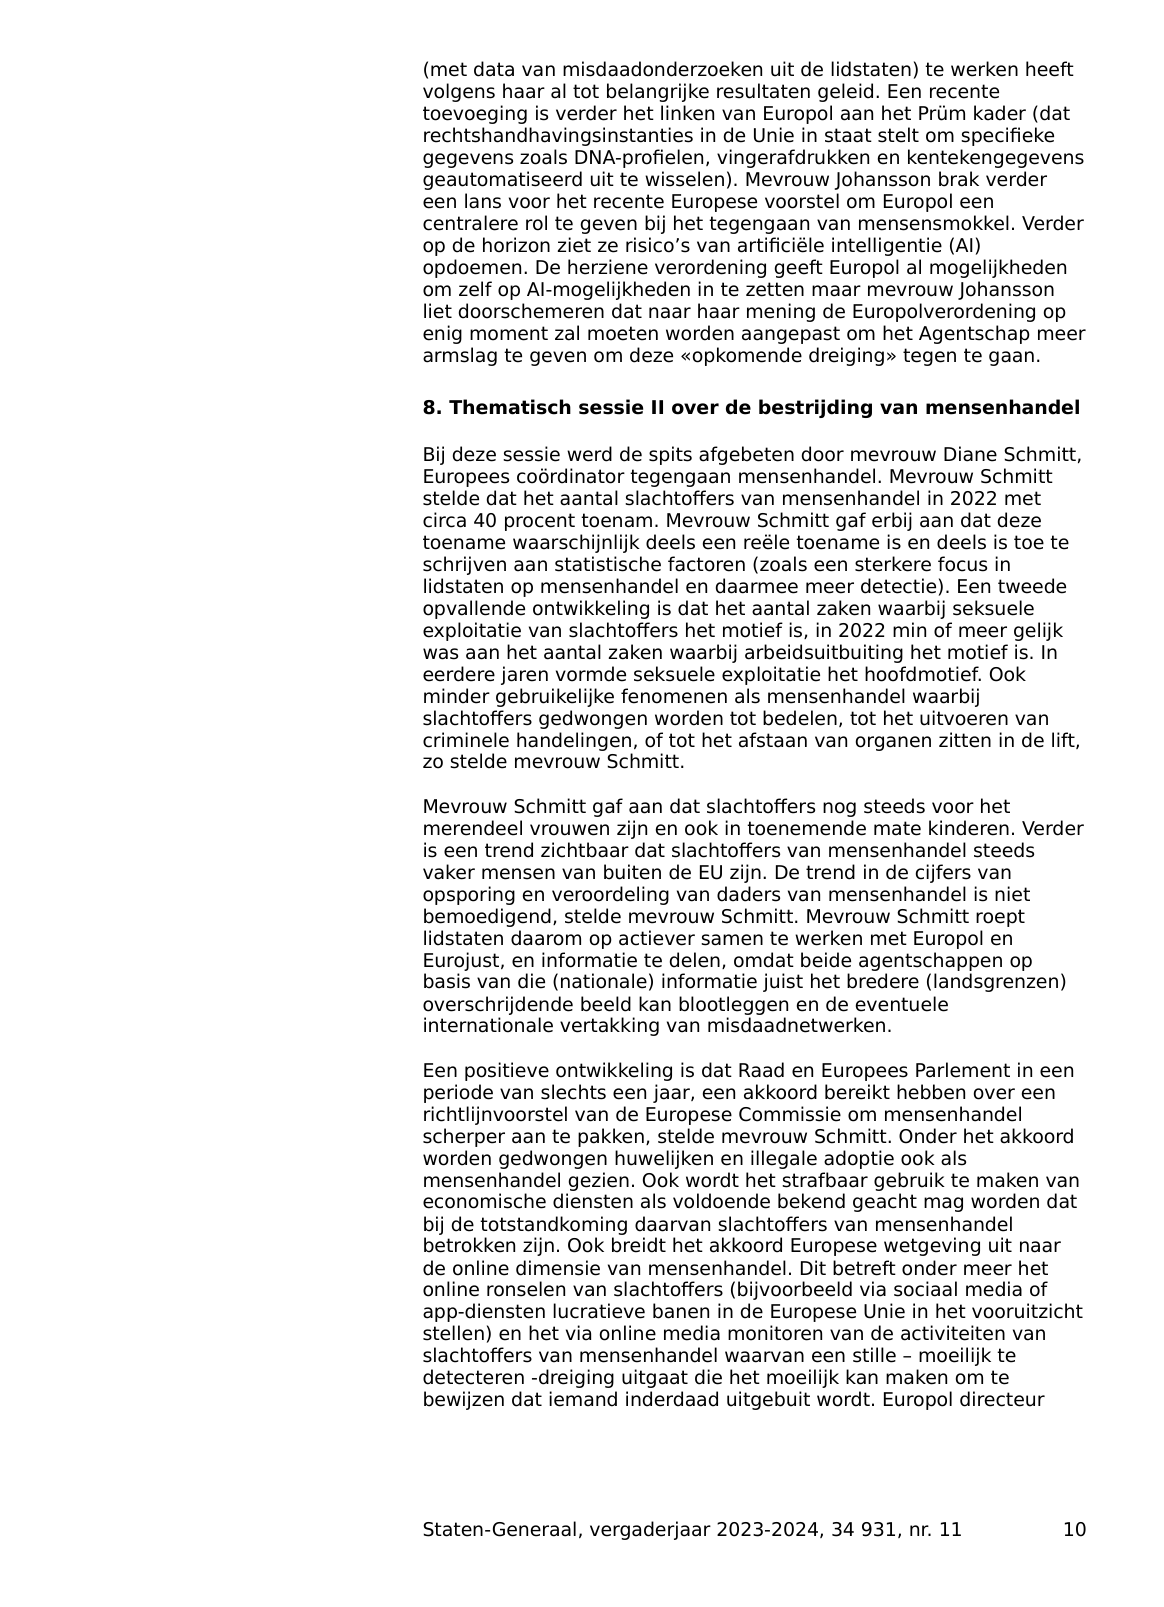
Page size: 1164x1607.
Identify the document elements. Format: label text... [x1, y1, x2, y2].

text Een positieve ontwikkeling is dat Raad en Europees Parlement in een periode van slechts een jaar, een akkoord bereikt hebben over een richtlijnvoorstel van de Europese Commissie om mensenhandel scherper aan te pakken, stelde mevrouw Schmitt. Onder het akkoord worden gedwongen huwelijken en illegale adoptie ook als mensenhandel gezien. Ook wordt het strafbaar gebruik te maken van economische diensten als voldoende bekend geacht mag worden dat bij de totstandkoming daarvan slachtoffers van mensenhandel betrokken zijn. Ook breidt het akkoord Europese wetgeving uit naar de online dimensie van mensenhandel. Dit betreft onder meer het online ronselen van slachtoffers (bijvoorbeeld via sociaal media of app-diensten lucratieve banen in de Europese Unie in het vooruitzicht stellen) en het via online media monitoren van de activiteiten van slachtoffers van mensenhandel waarvan een stille – moeilijk te detecteren -dreiging uitgaat die het moeilijk kan maken om te bewijzen dat iemand inderdaad uitgebuit wordt. Europol directeur [422, 1059, 1087, 1411]
text (met data van misdaadonderzoeken uit de lidstaten) te werken heeft volgens haar al tot belangrijke resultaten geleid. Een recente toevoeging is verder het linken van Europol aan het Prüm kader (dat rechtshandhavingsinstanties in de Unie in staat stelt om specifieke gegevens zoals DNA-profielen, vingerafdrukken en kentekengegevens geautomatiseerd uit te wisselen). Mevrouw Johansson brak verder een lans voor het recente Europese voorstel om Europol een centralere rol te geven bij het tegengaan van mensensmokkel. Verder op de horizon ziet ze risico’s van artificiële intelligentie (AI) opdoemen. De herziene verordening geeft Europol al mogelijkheden om zelf op AI-mogelijkheden in te zetten maar mevrouw Johansson liet doorschemeren dat naar haar mening de Europolverordening op enig moment zal moeten worden aangepast om het Agentschap meer armslag te geven om deze «opkomende dreiging» tegen te gaan. [422, 59, 1087, 367]
text Mevrouw Schmitt gaf aan dat slachtoffers nog steeds voor het merendeel vrouwen zijn en ook in toenemende mate kinderen. Verder is een trend zichtbaar dat slachtoffers van mensenhandel steeds vaker mensen van buiten de EU zijn. De trend in de cijfers van opsporing en veroordeling van daders van mensenhandel is niet bemoedigend, stelde mevrouw Schmitt. Mevrouw Schmitt roept lidstaten daarom op actiever samen te werken met Europol en Eurojust, en informatie te delen, omdat beide agentschappen op basis van die (nationale) informatie juist het bredere (landsgrenzen) overschrijdende beeld kan blootleggen en de eventuele internationale vertakking van misdaadnetwerken. [422, 796, 1087, 1037]
subtitle 8. Thematisch sessie II over de bestrijding van mensenhandel [422, 397, 1087, 419]
text Bij deze sessie werd de spits afgebeten door mevrouw Diane Schmitt, Europees coördinator tegengaan mensenhandel. Mevrouw Schmitt stelde dat het aantal slachtoffers van mensenhandel in 2022 met circa 40 procent toenam. Mevrouw Schmitt gaf erbij aan dat deze toename waarschijnlijk deels een reële toename is en deels is toe te schrijven aan statistische factoren (zoals een sterkere focus in lidstaten op mensenhandel en daarmee meer detectie). Een tweede opvallende ontwikkeling is dat het aantal zaken waarbij seksuele exploitatie van slachtoffers het motief is, in 2022 min of meer gelijk was aan het aantal zaken waarbij arbeidsuitbuiting het motief is. In eerdere jaren vormde seksuele exploitatie het hoofdmotief. Ook minder gebruikelijke fenomenen als mensenhandel waarbij slachtoffers gedwongen worden tot bedelen, tot het uitvoeren van criminele handelingen, of tot het afstaan van organen zitten in de lift, zo stelde mevrouw Schmitt. [422, 444, 1087, 773]
